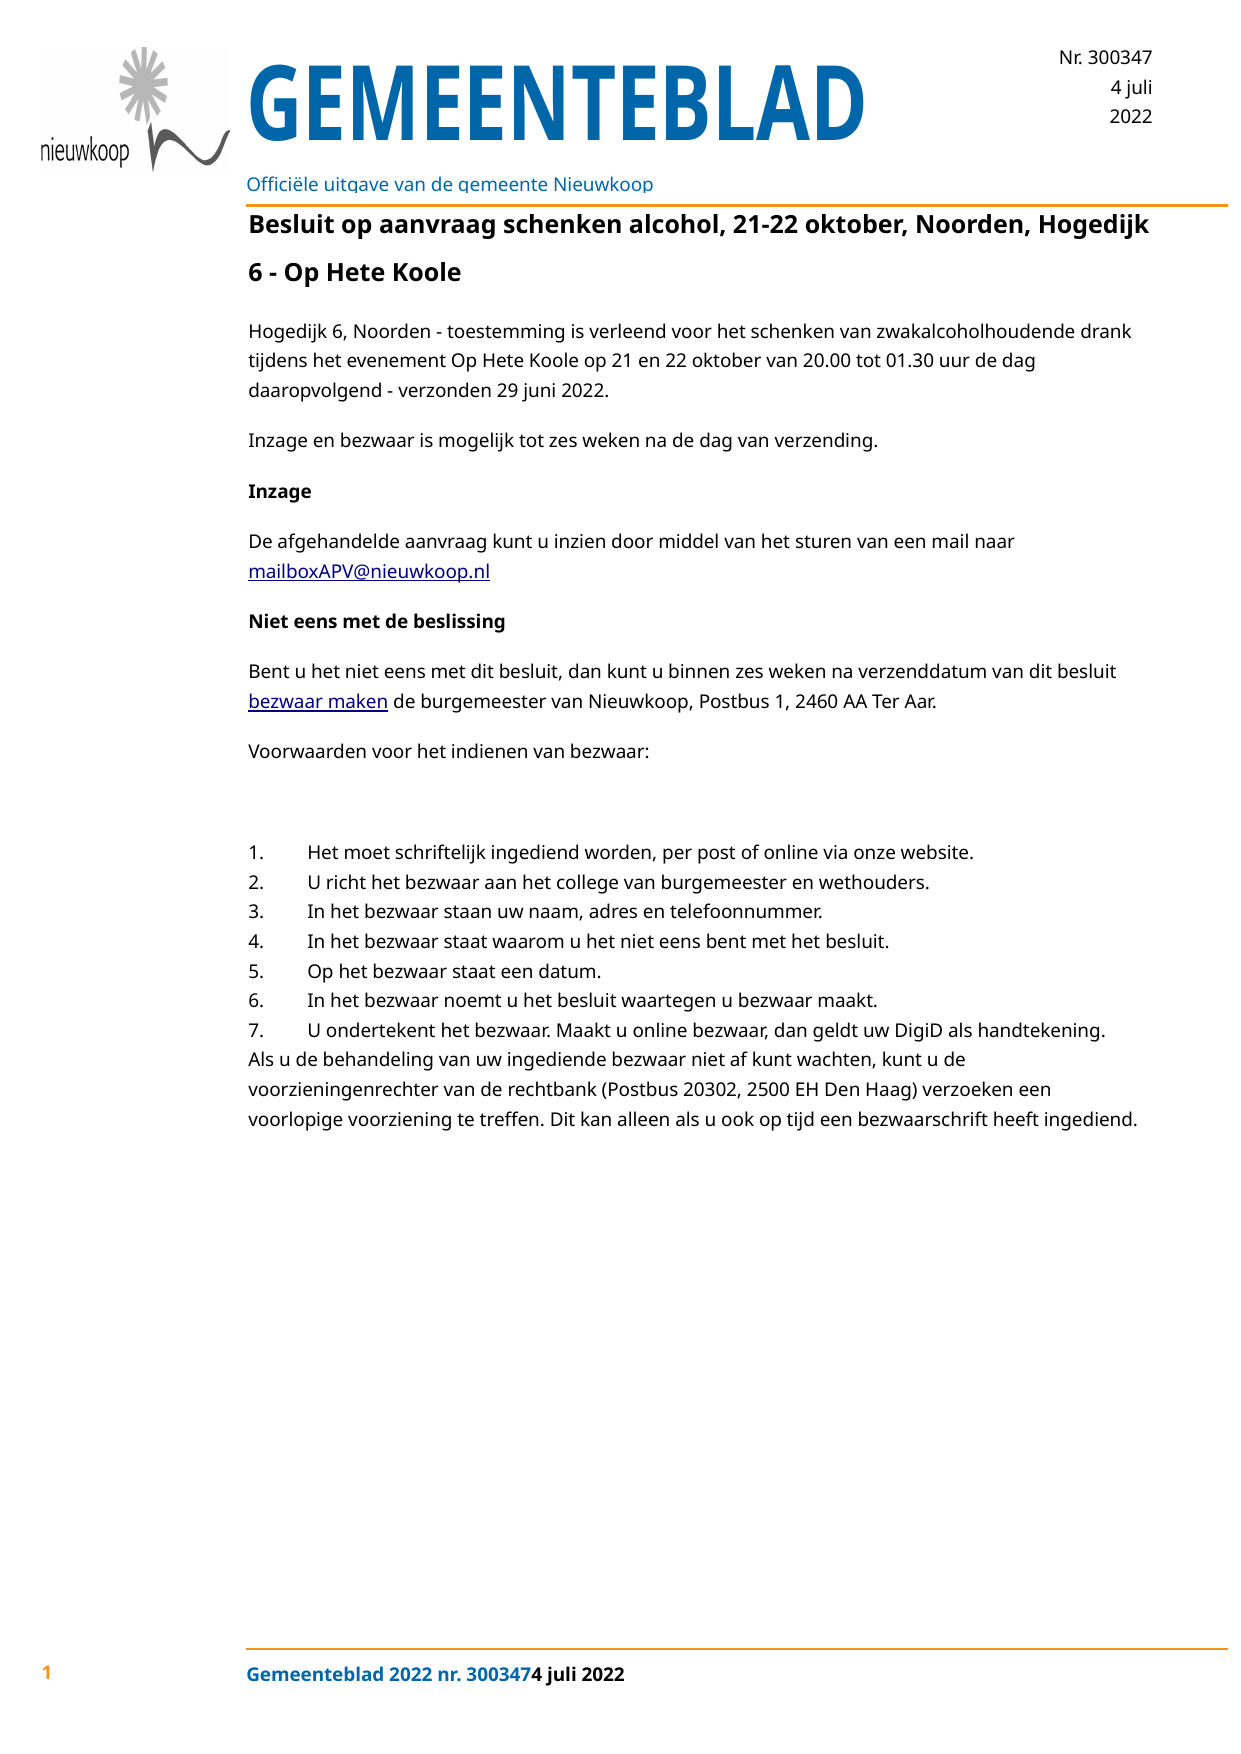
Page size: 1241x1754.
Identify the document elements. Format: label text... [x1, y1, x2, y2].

picture [41, 47, 231, 172]
list U ondertekent het bezwaar. Maakt u online bezwaar, dan geldt uw DigiD als handtekening. [248, 1017, 1152, 1043]
list Op het bezwaar staat een datum. [248, 958, 1152, 984]
text Als u de behandeling van uw ingediende bezwaar niet af kunt wachten, kunt u de voorzieningenrechter van de rechtbank (Postbus 20302, 2500 EH Den Haag) verzoeken een voorlopige voorziening te treffen. Dit kan alleen als u ook op tijd een bezwaarschrift heeft ingediend. [248, 1047, 1152, 1132]
text Inzage en bezwaar is mogelijk tot zes weken na de dag van verzending. [248, 427, 1152, 453]
list In het bezwaar staan uw naam, adres en telefoonnummer. [248, 899, 1152, 924]
text Voorwaarden voor het indienen van bezwaar: [248, 739, 1152, 764]
list In het bezwaar noemt u het besluit waartegen u bezwaar maakt. [248, 987, 1152, 1013]
text Hogedijk 6, Noorden - toestemming is verleend voor het schenken van zwakalcoholhoudende drank tijdens het evenement Op Hete Koole op 21 en 22 oktober van 20.00 tot 01.30 uur de dag daaropvolgend - verzonden 29 juni 2022. [248, 318, 1152, 403]
text Inzage [248, 478, 1152, 504]
text Besluit op aanvraag schenken alcohol, 21-22 oktober, Noorden, Hogedijk 6 - Op Hete Koole [248, 207, 1152, 288]
list In het bezwaar staat waarom u het niet eens bent met het besluit. [248, 928, 1152, 954]
list U richt het bezwaar aan het college van burgemeester en wethouders. [248, 869, 1152, 895]
text Bent u het niet eens met dit besluit, dan kunt u binnen zes weken na verzenddatum van dit besluit bezwaar maken de burgemeester van Nieuwkoop, Postbus 1, 2460 AA Ter Aar. [248, 659, 1152, 714]
list Het moet schriftelijk ingediend worden, per post of online via onze website. [248, 839, 1152, 865]
text Niet eens met de beslissing [248, 608, 1152, 634]
text De afgehandelde aanvraag kunt u inzien door middel van het sturen van een mail naar mailboxAPV@nieuwkoop.nl [248, 528, 1152, 584]
